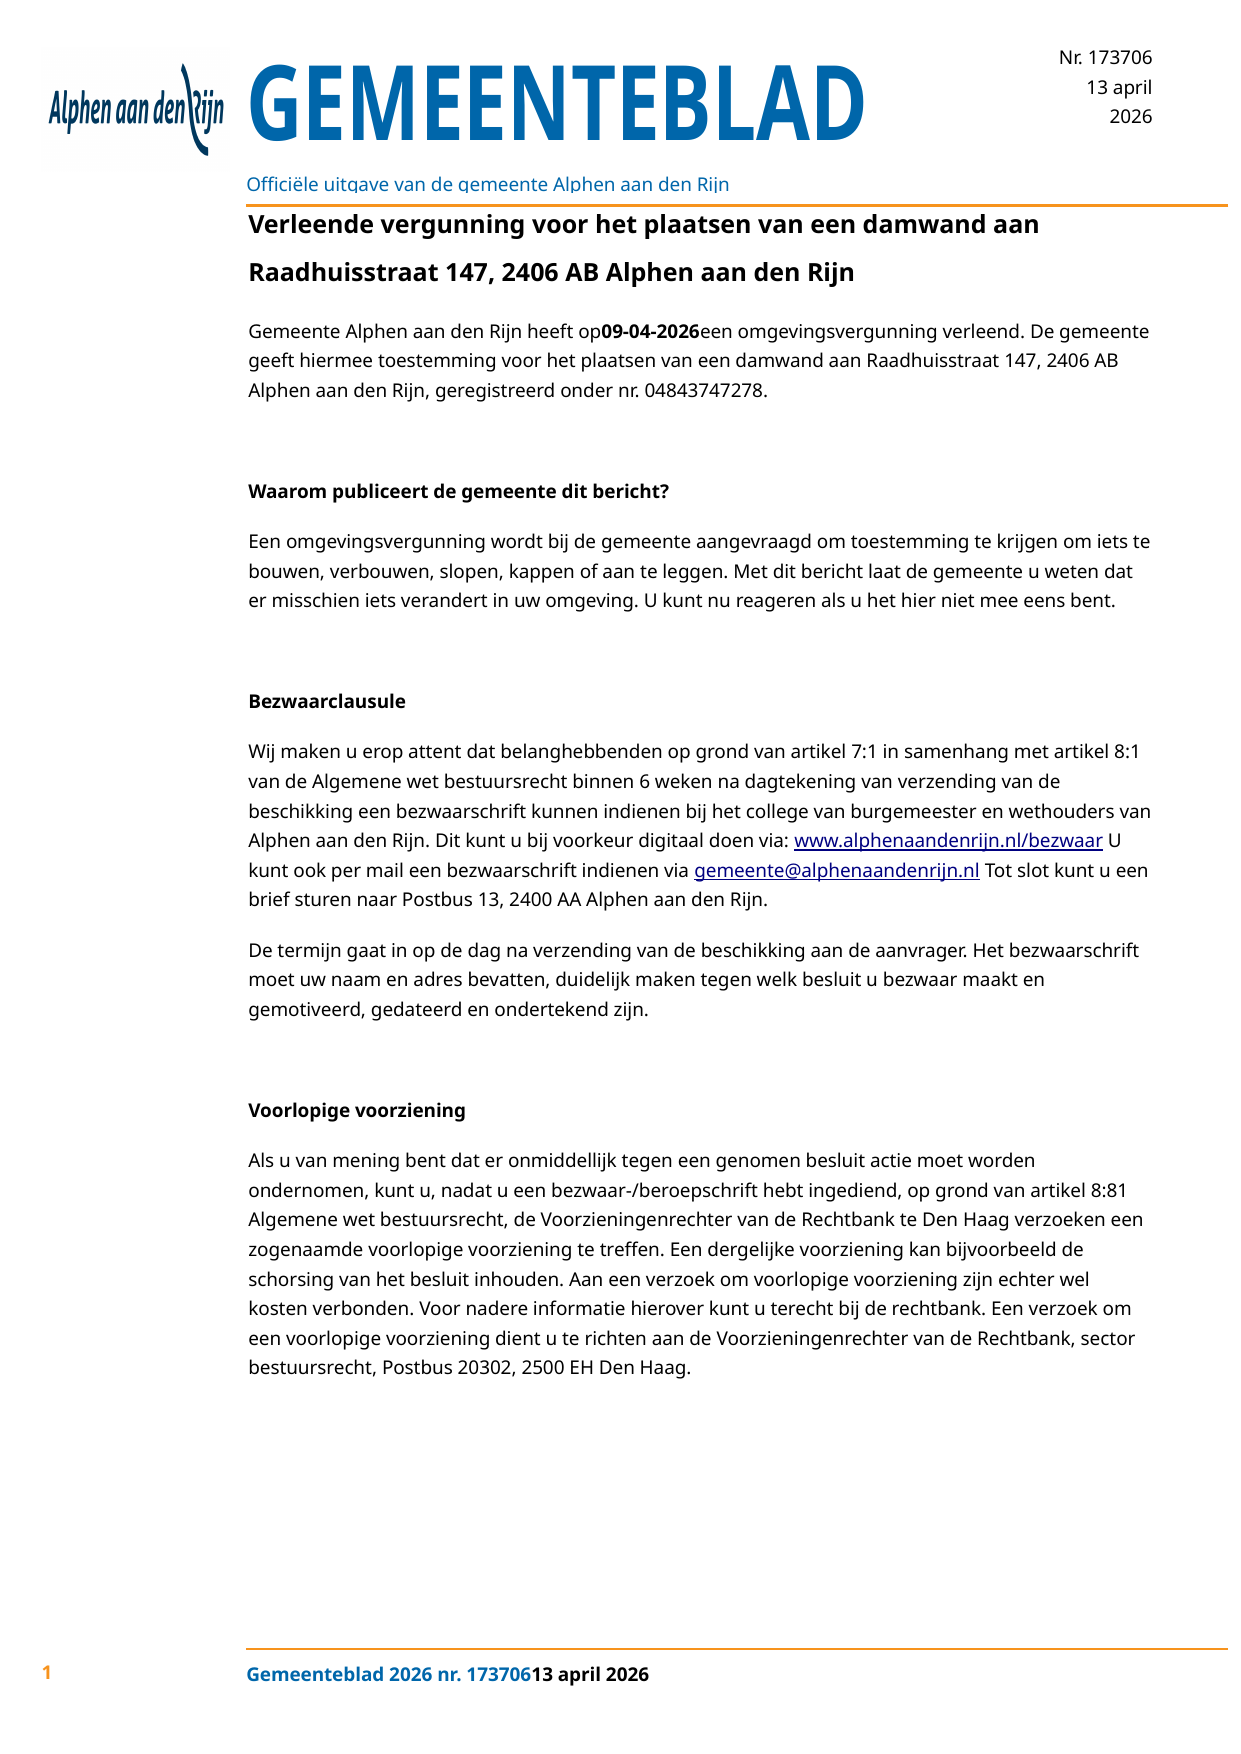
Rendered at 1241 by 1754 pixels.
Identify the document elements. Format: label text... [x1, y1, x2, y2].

text De termijn gaat in op de dag na verzending van de beschikking aan de aanvrager. Het bezwaarschrift moet uw naam en adres bevatten, duidelijk maken tegen welk besluit u bezwaar maakt en gemotiveerd, gedateerd en ondertekend zijn. [248, 937, 1152, 1022]
text Bezwaarclausule [248, 688, 1152, 714]
text Een omgevingsvergunning wordt bij de gemeente aangevraagd om toestemming te krijgen om iets te bouwen, verbouwen, slopen, kappen of aan te leggen. Met dit bericht laat de gemeente u weten dat er misschien iets verandert in uw omgeving. U kunt nu reageren als u het hier niet mee eens bent. [248, 528, 1152, 613]
picture [41, 47, 231, 172]
text Gemeente Alphen aan den Rijn heeft op09-04-2026een omgevingsvergunning verleend. De gemeente geeft hiermee toestemming voor het plaatsen van een damwand aan Raadhuisstraat 147, 2406 AB Alphen aan den Rijn, geregistreerd onder nr. 04843747278. [248, 318, 1152, 403]
text Voorlopige voorziening [248, 1097, 1152, 1123]
text Wij maken u erop attent dat belanghebbenden op grond van artikel 7:1 in samenhang met artikel 8:1 van de Algemene wet bestuursrecht binnen 6 weken na dagtekening van verzending van de beschikking een bezwaarschrift kunnen indienen bij het college van burgemeester en wethouders van Alphen aan den Rijn. Dit kunt u bij voorkeur digitaal doen via: www.alphenaandenrijn.nl/bezwaar U kunt ook per mail een bezwaarschrift indienen via gemeente@alphenaandenrijn.nl Tot slot kunt u een brief sturen naar Postbus 13, 2400 AA Alphen aan den Rijn. [248, 739, 1152, 912]
text Als u van mening bent dat er onmiddellijk tegen een genomen besluit actie moet worden ondernomen, kunt u, nadat u een bezwaar-/beroepschrift hebt ingediend, op grond van artikel 8:81 Algemene wet bestuursrecht, de Voorzieningenrechter van de Rechtbank te Den Haag verzoeken een zogenaamde voorlopige voorziening te treffen. Een dergelijke voorziening kan bijvoorbeeld de schorsing van het besluit inhouden. Aan een verzoek om voorlopige voorziening zijn echter wel kosten verbonden. Voor nadere informatie hierover kunt u terecht bij de rechtbank. Een verzoek om een voorlopige voorziening dient u te richten aan de Voorzieningenrechter van de Rechtbank, sector bestuursrecht, Postbus 20302, 2500 EH Den Haag. [248, 1147, 1152, 1380]
text Verleende vergunning voor het plaatsen van een damwand aan Raadhuisstraat 147, 2406 AB Alphen aan den Rijn [248, 207, 1152, 288]
text Waarom publiceert de gemeente dit bericht? [248, 478, 1152, 504]
